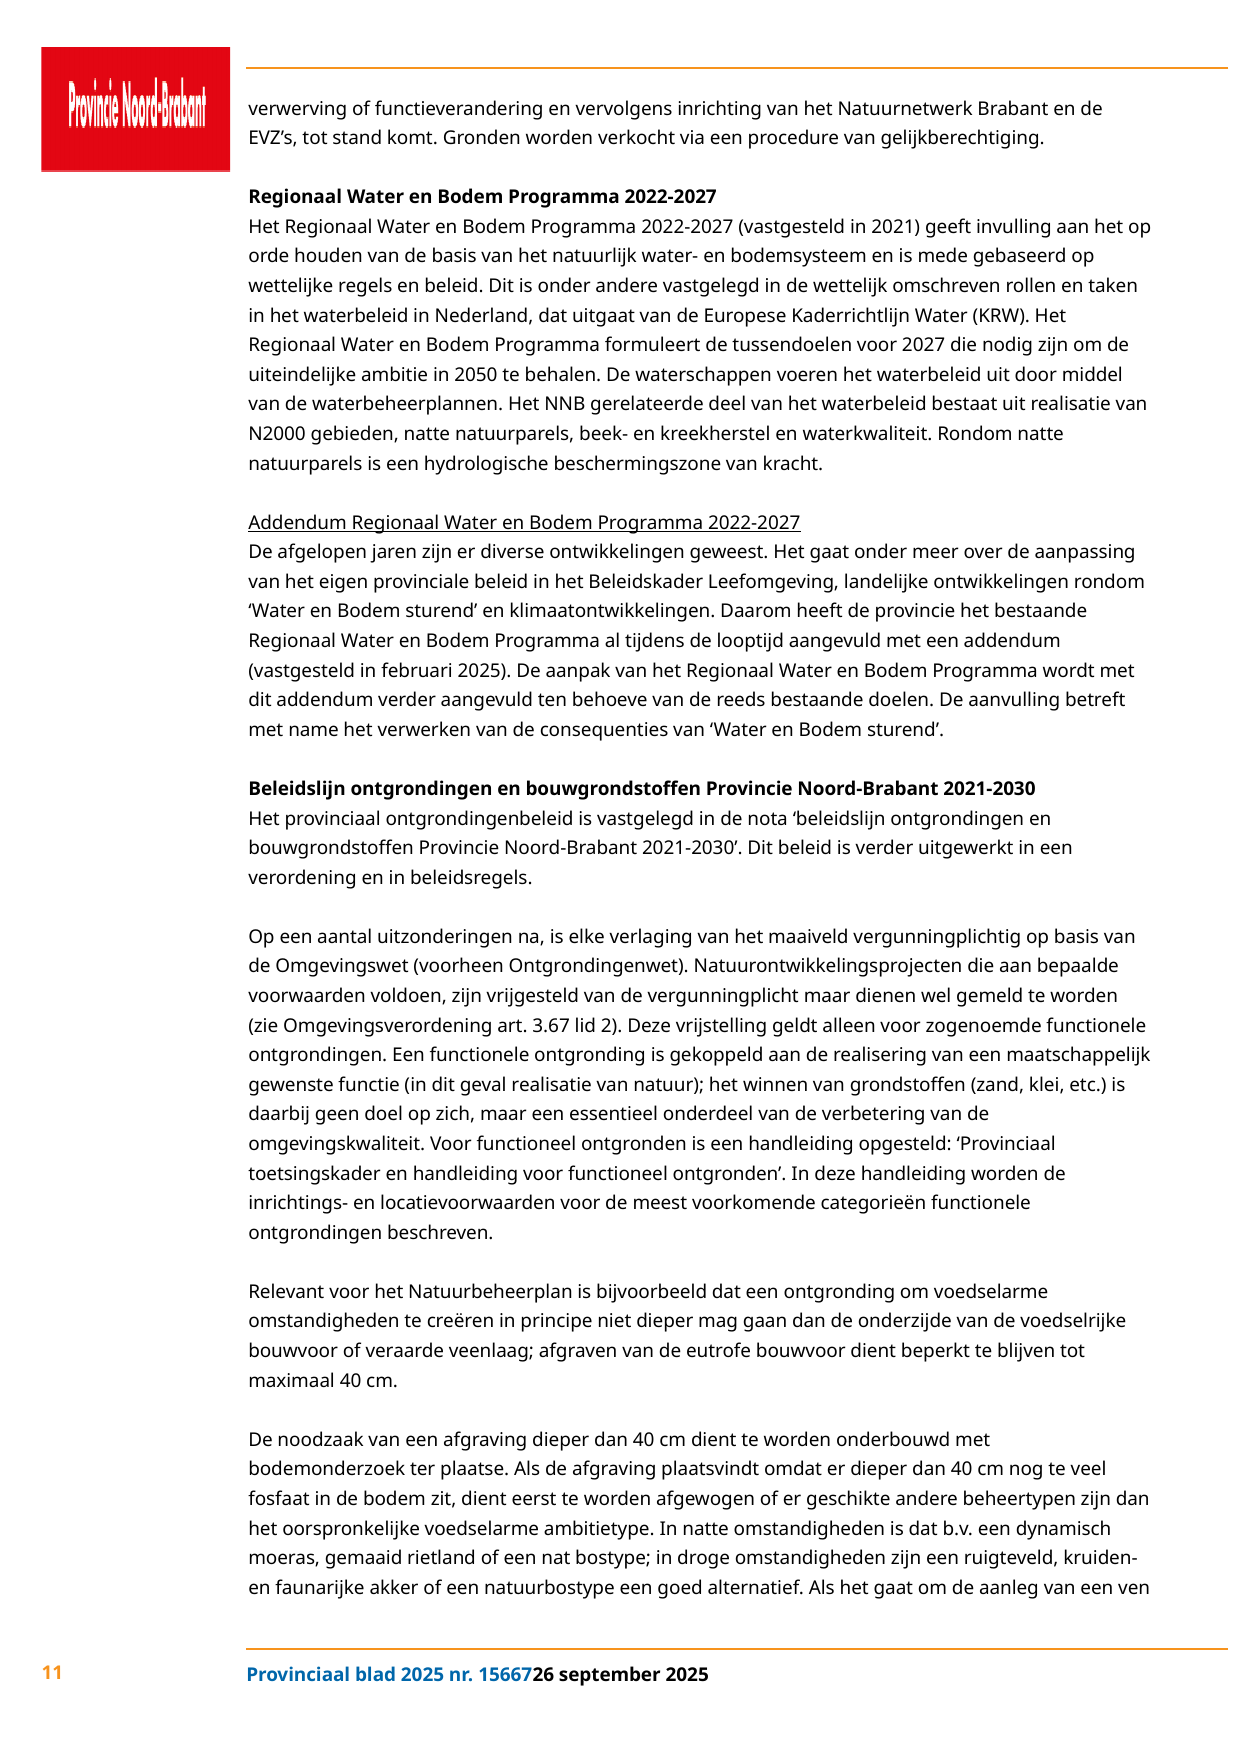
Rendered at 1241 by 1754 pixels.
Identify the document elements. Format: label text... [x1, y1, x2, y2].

text verwerving of functieverandering en vervolgens inrichting van het Natuurnetwerk Brabant en de EVZ’s, tot stand komt. Gronden worden verkocht via een procedure van gelijkberechtiging. [248, 95, 1152, 150]
text Het Regionaal Water en Bodem Programma 2022-2027 (vastgesteld in 2021) geeft invulling aan het op orde houden van de basis van het natuurlijk water- en bodemsysteem en is mede gebaseerd op wettelijke regels en beleid. Dit is onder andere vastgelegd in de wettelijk omschreven rollen en taken in het waterbeleid in Nederland, dat uitgaat van de Europese Kaderrichtlijn Water (KRW). Het Regionaal Water en Bodem Programma formuleert de tussendoelen voor 2027 die nodig zijn om de uiteindelijke ambitie in 2050 te behalen. De waterschappen voeren het waterbeleid uit door middel van de waterbeheerplannen. Het NNB gerelateerde deel van het waterbeleid bestaat uit realisatie van N2000 gebieden, natte natuurparels, beek- en kreekherstel en waterkwaliteit. Rondom natte natuurparels is een hydrologische beschermingszone van kracht. [248, 213, 1152, 476]
text Relevant voor het Natuurbeheerplan is bijvoorbeeld dat een ontgronding om voedselarme omstandigheden te creëren in principe niet dieper mag gaan dan de onderzijde van de voedselrijke bouwvoor of veraarde veenlaag; afgraven van de eutrofe bouwvoor dient beperkt te blijven tot maximaal 40 cm. [248, 1278, 1152, 1393]
text De afgelopen jaren zijn er diverse ontwikkelingen geweest. Het gaat onder meer over de aanpassing van het eigen provinciale beleid in het Beleidskader Leefomgeving, landelijke ontwikkelingen rondom ‘Water en Bodem sturend’ en klimaatontwikkelingen. Daarom heeft de provincie het bestaande Regionaal Water en Bodem Programma al tijdens de looptijd aangevuld met een addendum (vastgesteld in februari 2025). De aanpak van het Regionaal Water en Bodem Programma wordt met dit addendum verder aangevuld ten behoeve van de reeds bestaande doelen. De aanvulling betreft met name het verwerken van de consequenties van ‘Water en Bodem sturend’. [248, 538, 1152, 742]
text Beleidslijn ontgrondingen en bouwgrondstoffen Provincie Noord-Brabant 2021-2030 [248, 775, 1152, 801]
text Op een aantal uitzonderingen na, is elke verlaging van het maaiveld vergunningplichtig op basis van de Omgevingswet (voorheen Ontgrondingenwet). Natuurontwikkelingsprojecten die aan bepaalde voorwaarden voldoen, zijn vrijgesteld van de vergunningplicht maar dienen wel gemeld te worden (zie Omgevingsverordening art. 3.67 lid 2). Deze vrijstelling geldt alleen voor zogenoemde functionele ontgrondingen. Een functionele ontgronding is gekoppeld aan de realisering van een maatschappelijk gewenste functie (in dit geval realisatie van natuur); het winnen van grondstoffen (zand, klei, etc.) is daarbij geen doel op zich, maar een essentieel onderdeel van de verbetering van de omgevingskwaliteit. Voor functioneel ontgronden is een handleiding opgesteld: ‘Provinciaal toetsingskader en handleiding voor functioneel ontgronden’. In deze handleiding worden de inrichtings- en locatievoorwaarden voor de meest voorkomende categorieën functionele ontgrondingen beschreven. [248, 923, 1152, 1245]
text De noodzaak van een afgraving dieper dan 40 cm dient te worden onderbouwd met bodemonderzoek ter plaatse. Als de afgraving plaatsvindt omdat er dieper dan 40 cm nog te veel fosfaat in de bodem zit, dient eerst te worden afgewogen of er geschikte andere beheertypen zijn dan het oorspronkelijke voedselarme ambitietype. In natte omstandigheden is dat b.v. een dynamisch moeras, gemaaid rietland of een nat bostype; in droge omstandigheden zijn een ruigteveld, kruiden- en faunarijke akker of een natuurbostype een goed alternatief. Als het gaat om de aanleg van een ven [248, 1426, 1152, 1600]
text Het provinciaal ontgrondingenbeleid is vastgelegd in de nota ‘beleidslijn ontgrondingen en bouwgrondstoffen Provincie Noord-Brabant 2021-2030’. Dit beleid is verder uitgewerkt in een verordening en in beleidsregels. [248, 805, 1152, 890]
text Addendum Regionaal Water en Bodem Programma 2022-2027 [248, 509, 1152, 535]
text Regionaal Water en Bodem Programma 2022-2027 [248, 183, 1152, 209]
picture [41, 47, 231, 172]
